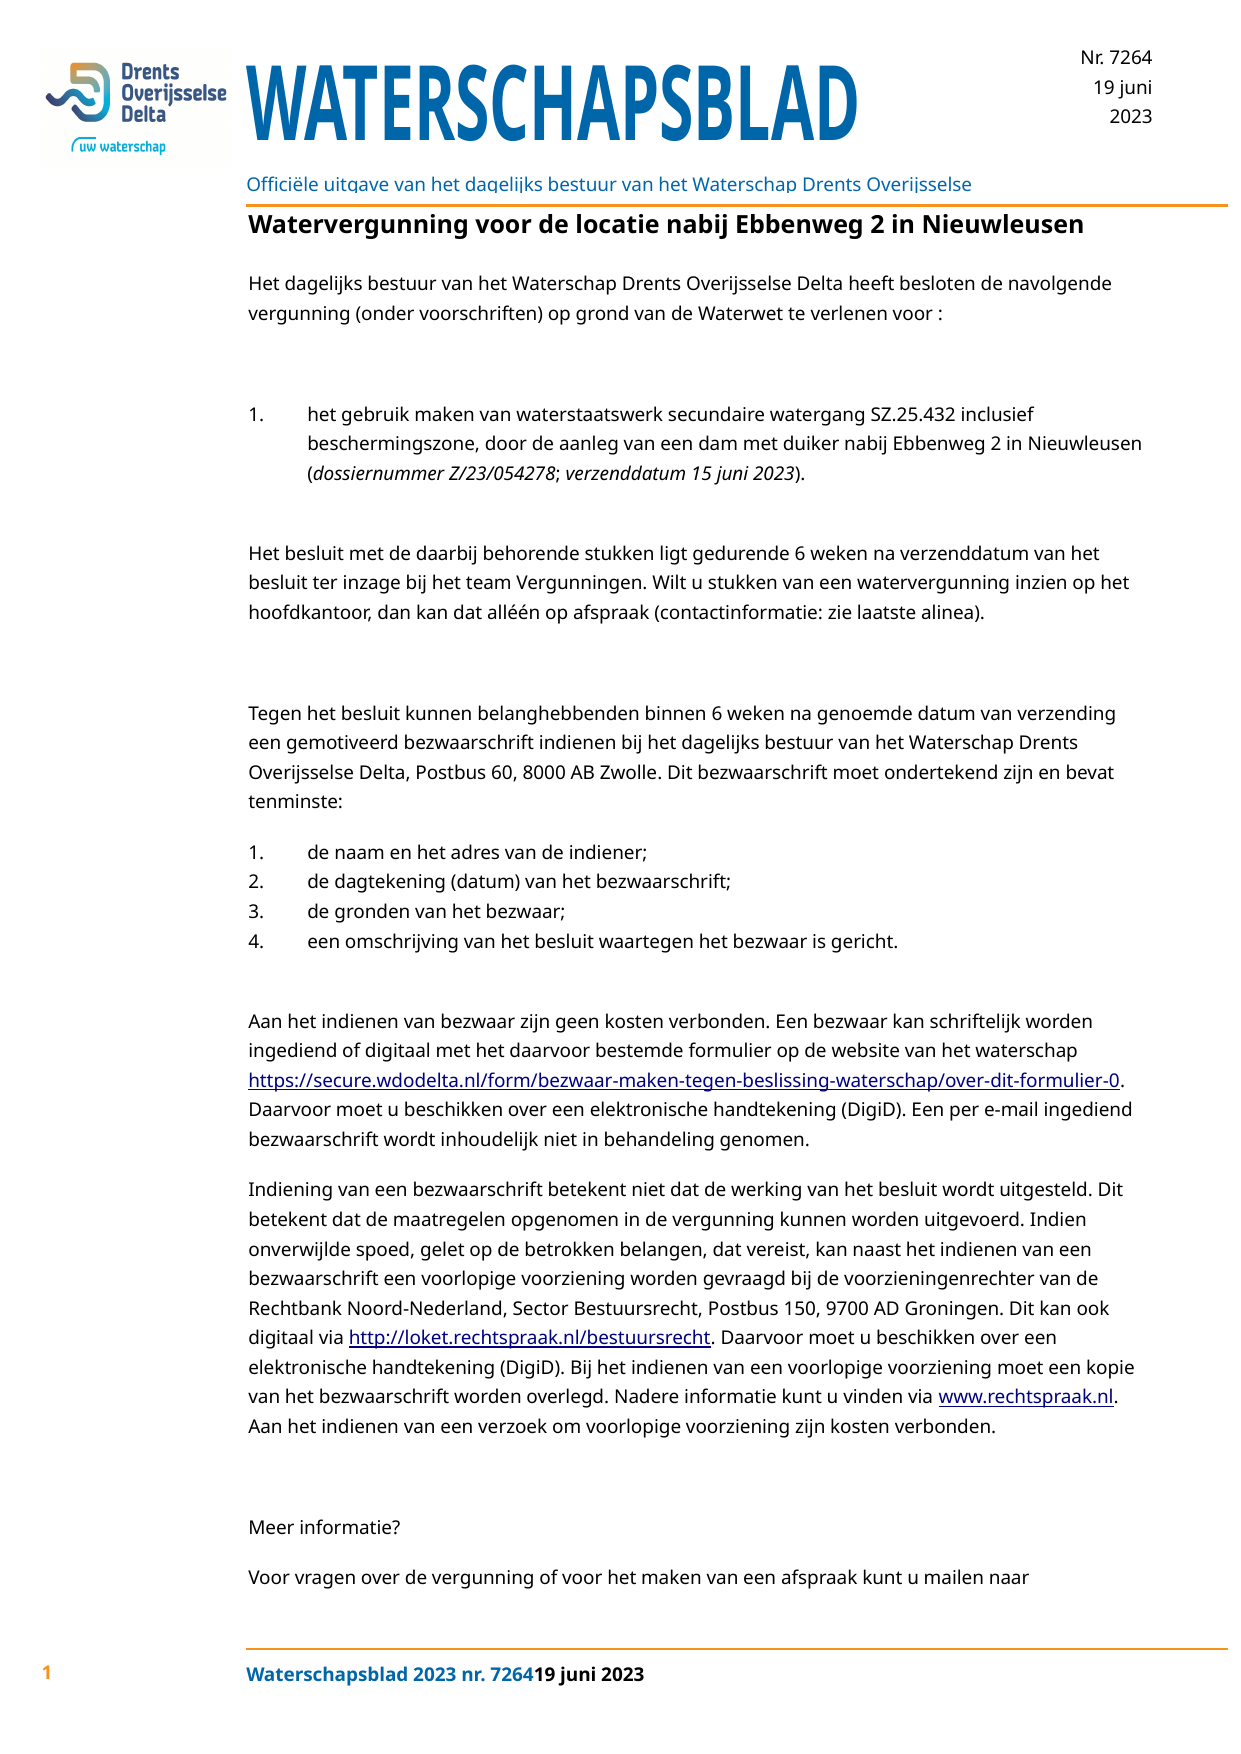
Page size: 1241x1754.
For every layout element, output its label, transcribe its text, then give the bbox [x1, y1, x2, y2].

text Aan het indienen van bezwaar zijn geen kosten verbonden. Een bezwaar kan schriftelijk worden ingediend of digitaal met het daarvoor bestemde formulier op de website van het waterschap https://secure.wdodelta.nl/form/bezwaar-maken-tegen-beslissing-waterschap/over-dit-formulier-0. Daarvoor moet u beschikken over een elektronische handtekening (DigiD). Een per e-mail ingediend bezwaarschrift wordt inhoudelijk niet in behandeling genomen. [248, 1008, 1152, 1152]
picture [41, 47, 231, 172]
list een omschrijving van het besluit waartegen het bezwaar is gericht. [248, 928, 1152, 953]
list de dagtekening (datum) van het bezwaarschrift; [248, 869, 1152, 894]
text Tegen het besluit kunnen belanghebbenden binnen 6 weken na genoemde datum van verzending een gemotiveerd bezwaarschrift indienen bij het dagelijks bestuur van het Waterschap Drents Overijsselse Delta, Postbus 60, 8000 AB Zwolle. Dit bezwaarschrift moet ondertekend zijn en bevat tenminste: [248, 700, 1152, 814]
list de naam en het adres van de indiener; [248, 839, 1152, 865]
text Indiening van een bezwaarschrift betekent niet dat de werking van het besluit wordt uitgesteld. Dit betekent dat de maatregelen opgenomen in de vergunning kunnen worden uitgevoerd. Indien onverwijlde spoed, gelet op de betrokken belangen, dat vereist, kan naast het indienen van een bezwaarschrift een voorlopige voorziening worden gevraagd bij de voorzieningenrechter van de Rechtbank Noord-Nederland, Sector Bestuursrecht, Postbus 150, 9700 AD Groningen. Dit kan ook digitaal via http://loket.rechtspraak.nl/bestuursrecht. Daarvoor moet u beschikken over een elektronische handtekening (DigiD). Bij het indienen van een voorlopige voorziening moet een kopie van het bezwaarschrift worden overlegd. Nadere informatie kunt u vinden via www.rechtspraak.nl. Aan het indienen van een verzoek om voorlopige voorziening zijn kosten verbonden. [248, 1177, 1152, 1439]
text Watervergunning voor de locatie nabij Ebbenweg 2 in Nieuwleusen [248, 207, 1152, 241]
list het gebruik maken van waterstaatswerk secundaire watergang SZ.25.432 inclusief beschermingszone, door de aanleg van een dam met duiker nabij Ebbenweg 2 in Nieuwleusen (dossiernummer Z/23/054278; verzenddatum 15 juni 2023). [248, 401, 1152, 486]
list de gronden van het bezwaar; [248, 898, 1152, 924]
text Het dagelijks bestuur van het Waterschap Drents Overijsselse Delta heeft besloten de navolgende vergunning (onder voorschriften) op grond van de Waterwet te verlenen voor : [248, 270, 1152, 326]
text Voor vragen over de vergunning of voor het maken van een afspraak kunt u mailen naar [248, 1564, 1152, 1590]
text Het besluit met de daarbij behorende stukken ligt gedurende 6 weken na verzenddatum van het besluit ter inzage bij het team Vergunningen. Wilt u stukken van een watervergunning inzien op het hoofdkantoor, dan kan dat alléén op afspraak (contactinformatie: zie laatste alinea). [248, 540, 1152, 625]
text Meer informatie? [248, 1514, 1152, 1540]
